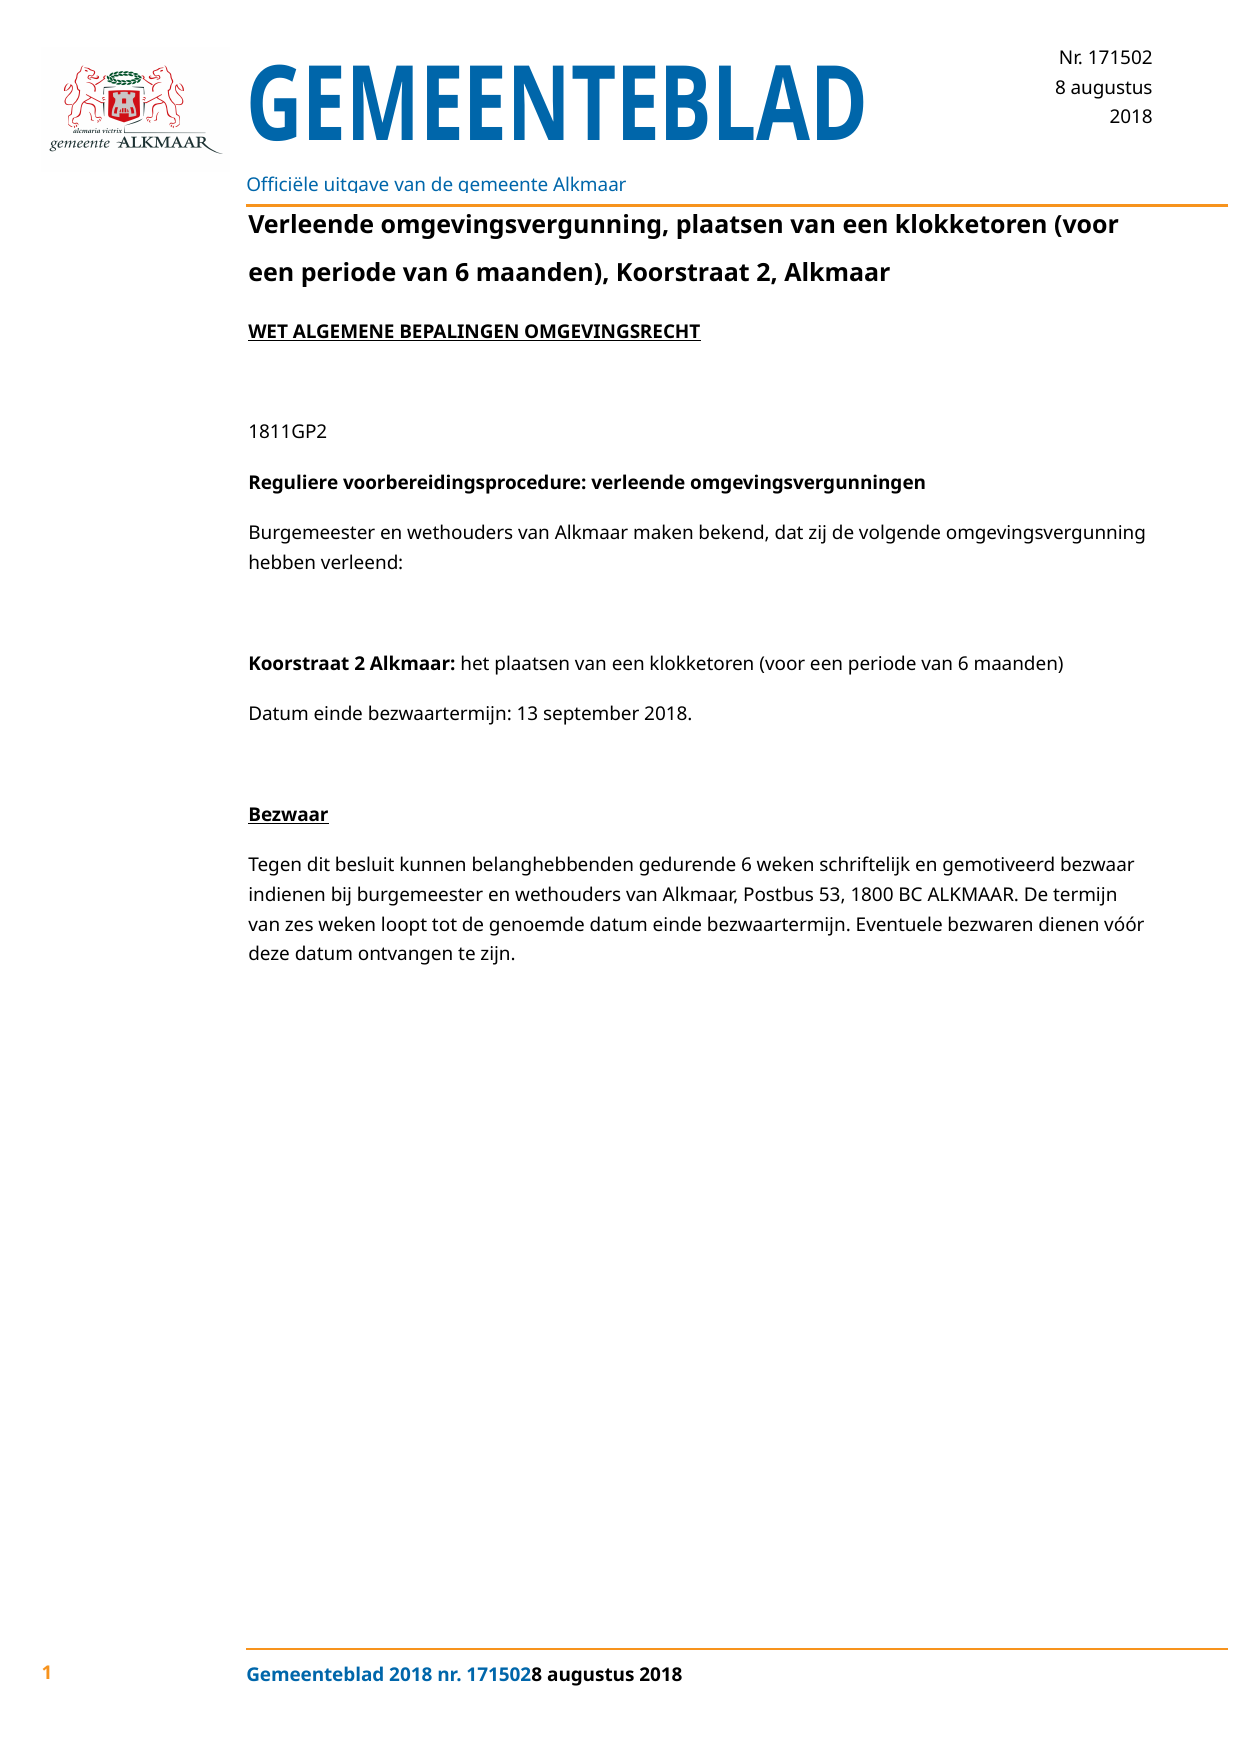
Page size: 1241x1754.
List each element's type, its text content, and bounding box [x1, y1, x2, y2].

text Tegen dit besluit kunnen belanghebbenden gedurende 6 weken schriftelijk en gemotiveerd bezwaar indienen bij burgemeester en wethouders van Alkmaar, Postbus 53, 1800 BC ALKMAAR. De termijn van zes weken loopt tot de genoemde datum einde bezwaartermijn. Eventuele bezwaren dienen vóór deze datum ontvangen te zijn. [248, 852, 1152, 966]
text Reguliere voorbereidingsprocedure: verleende omgevingsvergunningen [248, 469, 1152, 495]
picture [41, 47, 231, 172]
text Burgemeester en wethouders van Alkmaar maken bekend, dat zij de volgende omgevingsvergunning hebben verleend: [248, 519, 1152, 575]
text Koorstraat 2 Alkmaar: het plaatsen van een klokketoren (voor een periode van 6 maanden) [248, 650, 1152, 676]
text Verleende omgevingsvergunning, plaatsen van een klokketoren (voor een periode van 6 maanden), Koorstraat 2, Alkmaar [248, 207, 1152, 288]
text Bezwaar [248, 801, 1152, 827]
text 1811GP2 [248, 419, 1152, 444]
text Datum einde bezwaartermijn: 13 september 2018. [248, 700, 1152, 726]
text WET ALGEMENE BEPALINGEN OMGEVINGSRECHT [248, 318, 1152, 344]
